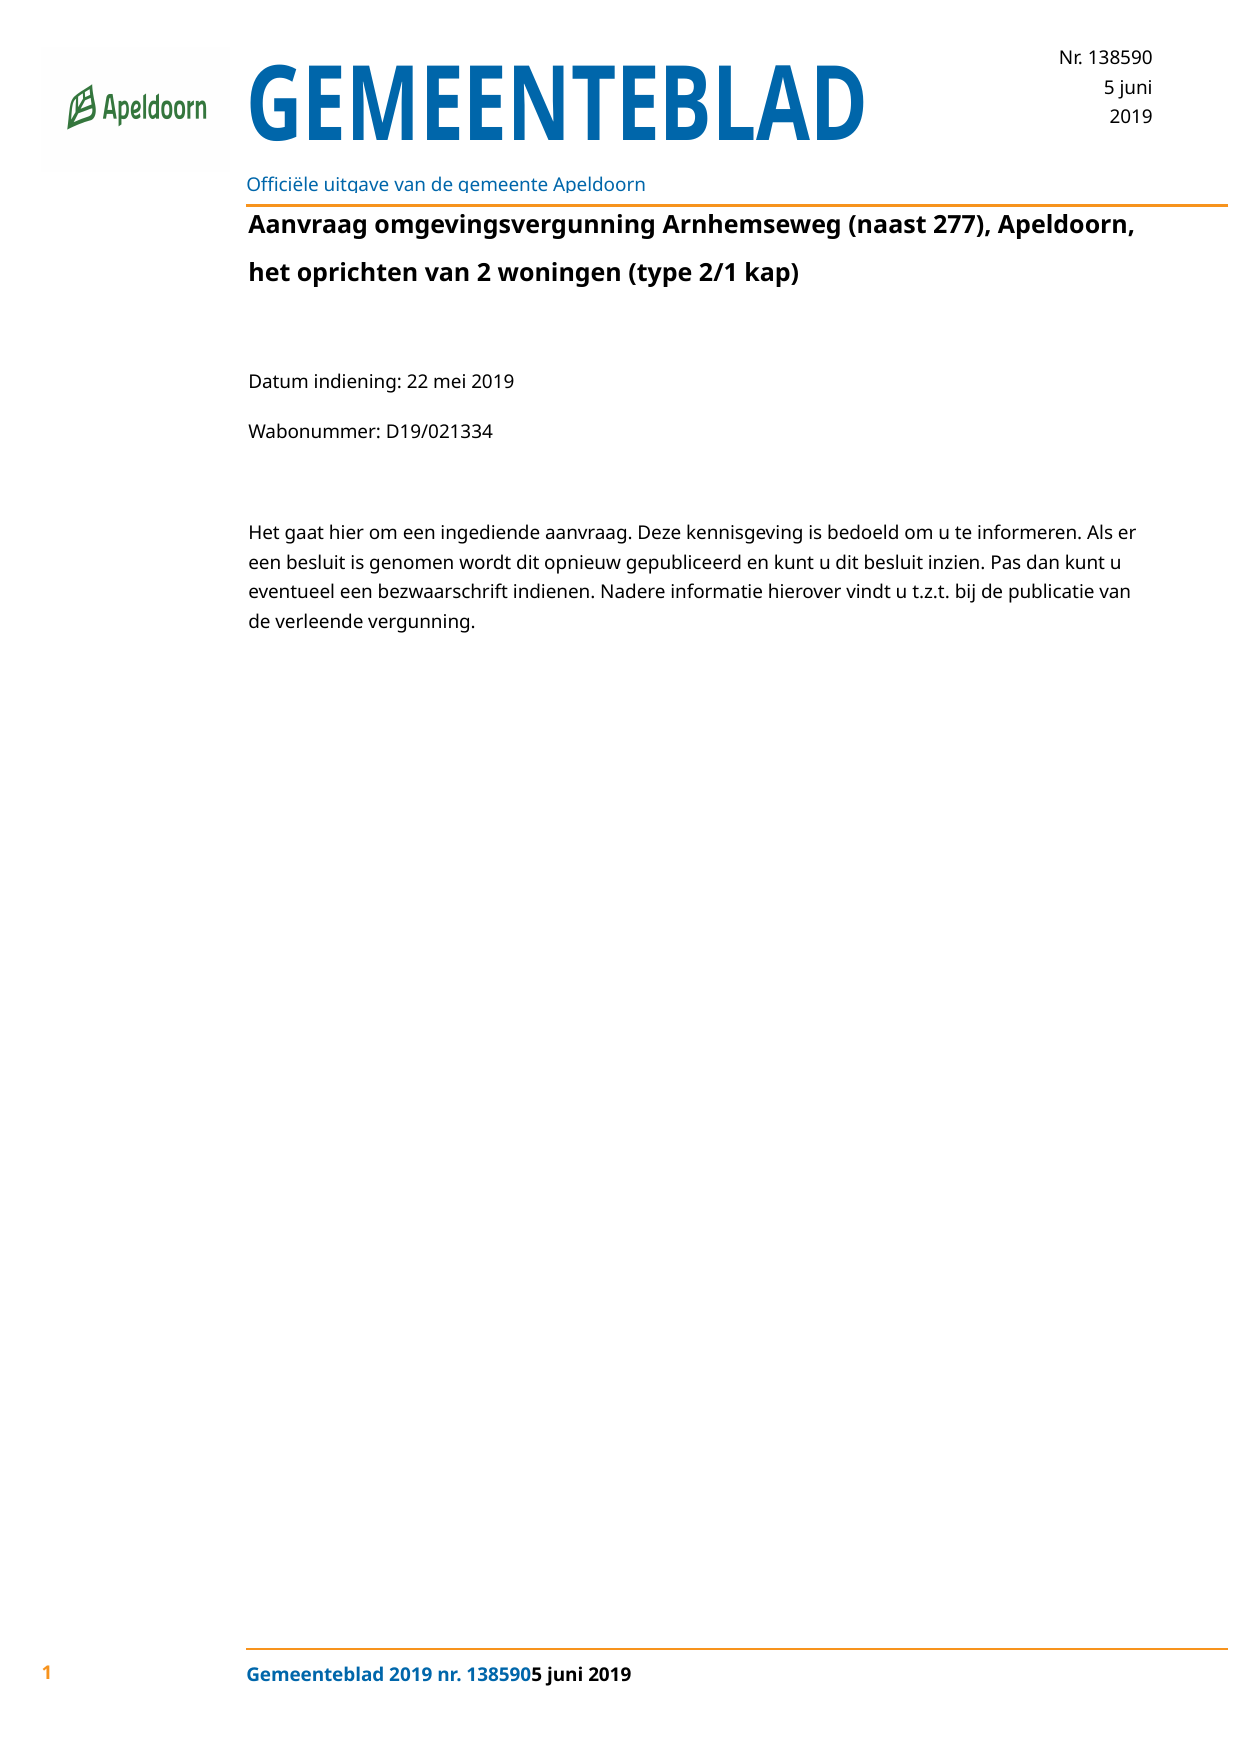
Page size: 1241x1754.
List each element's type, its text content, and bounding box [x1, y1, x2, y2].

text Wabonummer: D19/021334 [248, 419, 1152, 444]
text Datum indiening: 22 mei 2019 [248, 368, 1152, 394]
picture [41, 47, 231, 172]
text Het gaat hier om een ingediende aanvraag. Deze kennisgeving is bedoeld om u te informeren. Als er een besluit is genomen wordt dit opnieuw gepubliceerd en kunt u dit besluit inzien. Pas dan kunt u eventueel een bezwaarschrift indienen. Nadere informatie hierover vindt u t.z.t. bij de publicatie van de verleende vergunning. [248, 519, 1152, 634]
text Aanvraag omgevingsvergunning Arnhemseweg (naast 277), Apeldoorn, het oprichten van 2 woningen (type 2/1 kap) [248, 207, 1152, 288]
